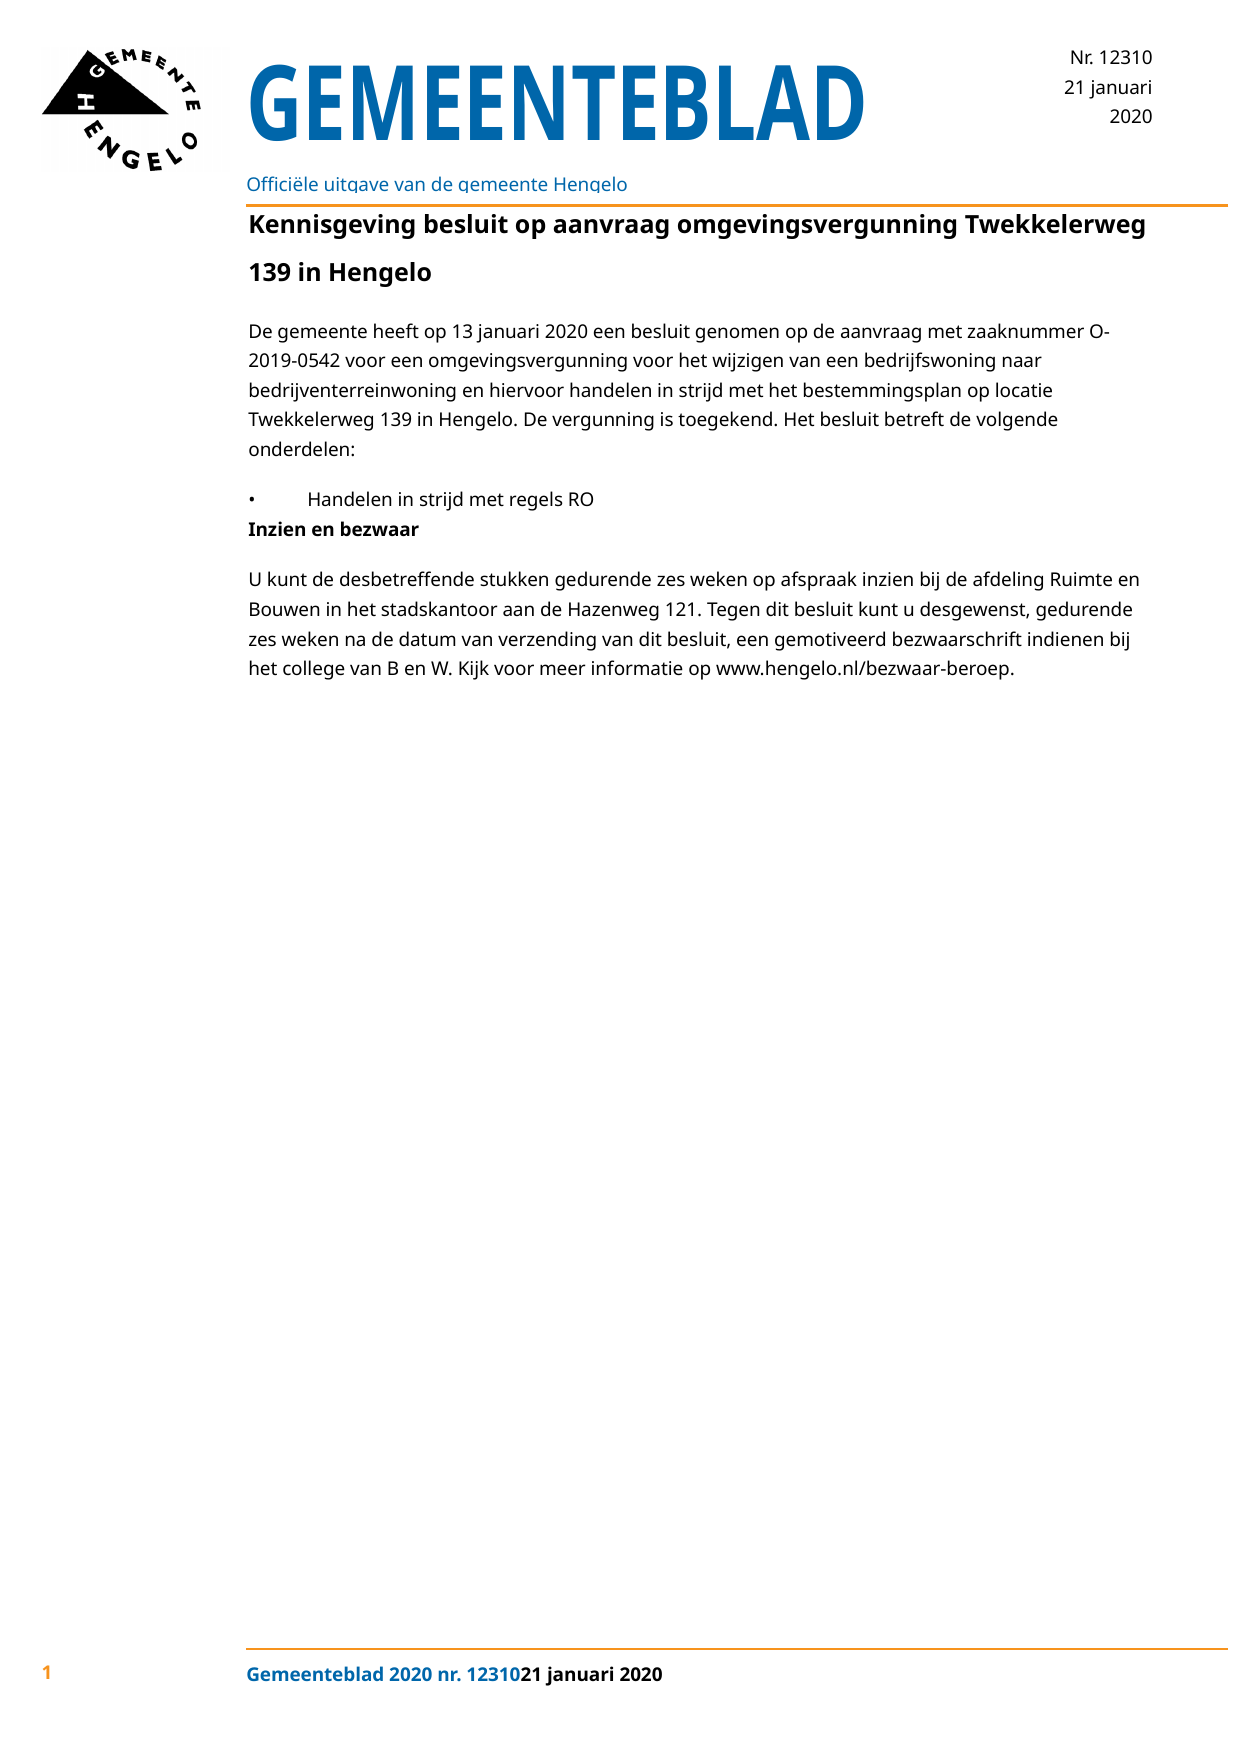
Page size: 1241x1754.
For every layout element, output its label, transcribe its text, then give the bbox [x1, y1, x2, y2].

text Inzien en bezwaar [248, 516, 1152, 542]
text U kunt de desbetreffende stukken gedurende zes weken op afspraak inzien bij de afdeling Ruimte en Bouwen in het stadskantoor aan de Hazenweg 121. Tegen dit besluit kunt u desgewenst, gedurende zes weken na de datum van verzending van dit besluit, een gemotiveerd bezwaarschrift indienen bij het college van B en W. Kijk voor meer informatie op www.hengelo.nl/bezwaar-beroep. [248, 567, 1152, 681]
text Kennisgeving besluit op aanvraag omgevingsvergunning Twekkelerweg 139 in Hengelo [248, 207, 1152, 288]
picture [41, 47, 231, 172]
text De gemeente heeft op 13 januari 2020 een besluit genomen op de aanvraag met zaaknummer O-2019-0542 voor een omgevingsvergunning voor het wijzigen van een bedrijfswoning naar bedrijventerreinwoning en hiervoor handelen in strijd met het bestemmingsplan op locatie Twekkelerweg 139 in Hengelo. De vergunning is toegekend. Het besluit betreft de volgende onderdelen: [248, 318, 1152, 462]
list Handelen in strijd met regels RO [248, 487, 1152, 512]
